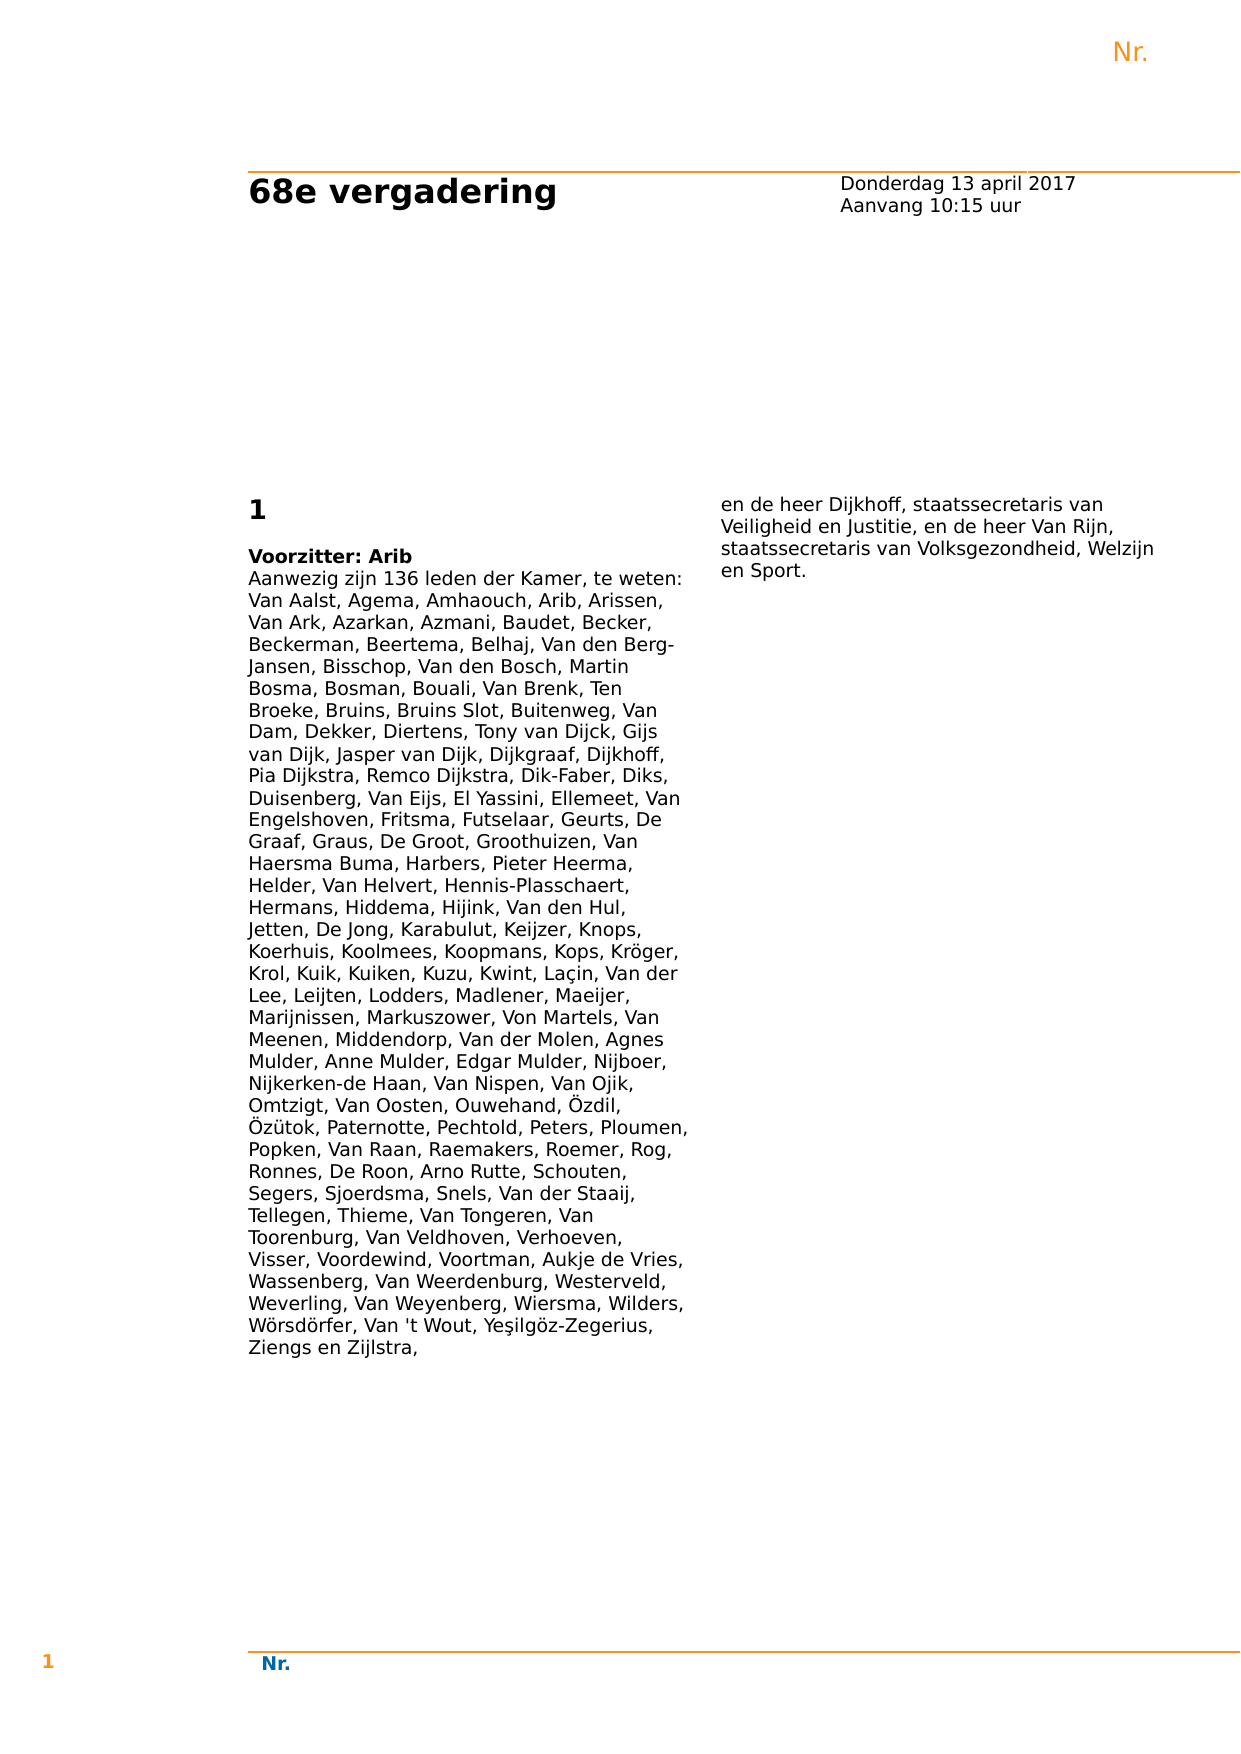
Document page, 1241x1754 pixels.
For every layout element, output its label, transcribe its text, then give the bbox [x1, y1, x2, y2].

text Voorzitter: Arib [248, 546, 691, 568]
table_header Donderdag 13 april 2017 [840, 173, 1163, 195]
text Van Aalst, Agema, Amhaouch, Arib, Arissen, Van Ark, Azarkan, Azmani, Baudet, Becker, Beckerman, Beertema, Belhaj, Van den Berg-Jansen, Bisschop, Van den Bosch, Martin Bosma, Bosman, Bouali, Van Brenk, Ten Broeke, Bruins, Bruins Slot, Buitenweg, Van Dam, Dekker, Diertens, Tony van Dijck, Gijs van Dijk, Jasper van Dijk, Dijkgraaf, Dijkhoff, Pia Dijkstra, Remco Dijkstra, Dik-Faber, Diks, Duisenberg, Van Eijs, El Yassini, Ellemeet, Van Engelshoven, Fritsma, Futselaar, Geurts, De Graaf, Graus, De Groot, Groothuizen, Van Haersma Buma, Harbers, Pieter Heerma, Helder, Van Helvert, Hennis-Plasschaert, Hermans, Hiddema, Hijink, Van den Hul, Jetten, De Jong, Karabulut, Keijzer, Knops, Koerhuis, Koolmees, Koopmans, Kops, Kröger, Krol, Kuik, Kuiken, Kuzu, Kwint, Laçin, Van der Lee, Leijten, Lodders, Madlener, Maeijer, Marijnissen, Markuszower, Von Martels, Van Meenen, Middendorp, Van der Molen, Agnes Mulder, Anne Mulder, Edgar Mulder, Nijboer, Nijkerken-de Haan, Van Nispen, Van Ojik, Omtzigt, Van Oosten, Ouwehand, Özdil, Özütok, Paternotte, Pechtold, Peters, Ploumen, Popken, Van Raan, Raemakers, Roemer, Rog, Ronnes, De Roon, Arno Rutte, Schouten, Segers, Sjoerdsma, Snels, Van der Staaij, Tellegen, Thieme, Van Tongeren, Van Toorenburg, Van Veldhoven, Verhoeven, Visser, Voordewind, Voortman, Aukje de Vries, Wassenberg, Van Weerdenburg, Westerveld, Weverling, Van Weyenberg, Wiersma, Wilders, Wörsdörfer, Van 't Wout, Yeşilgöz-Zegerius, Ziengs en Zijlstra, [248, 589, 691, 1359]
table_cell Aanvang 10:15 uur [840, 195, 1163, 217]
text Aanwezig zijn 136 leden der Kamer, te weten: [248, 568, 691, 589]
table_header 68e vergadering [248, 173, 840, 217]
title 1 [248, 494, 691, 526]
text en de heer Dijkhoff, staatssecretaris van Veiligheid en Justitie, en de heer Van Rijn, staatssecretaris van Volksgezondheid, Welzijn en Sport. [721, 494, 1163, 582]
